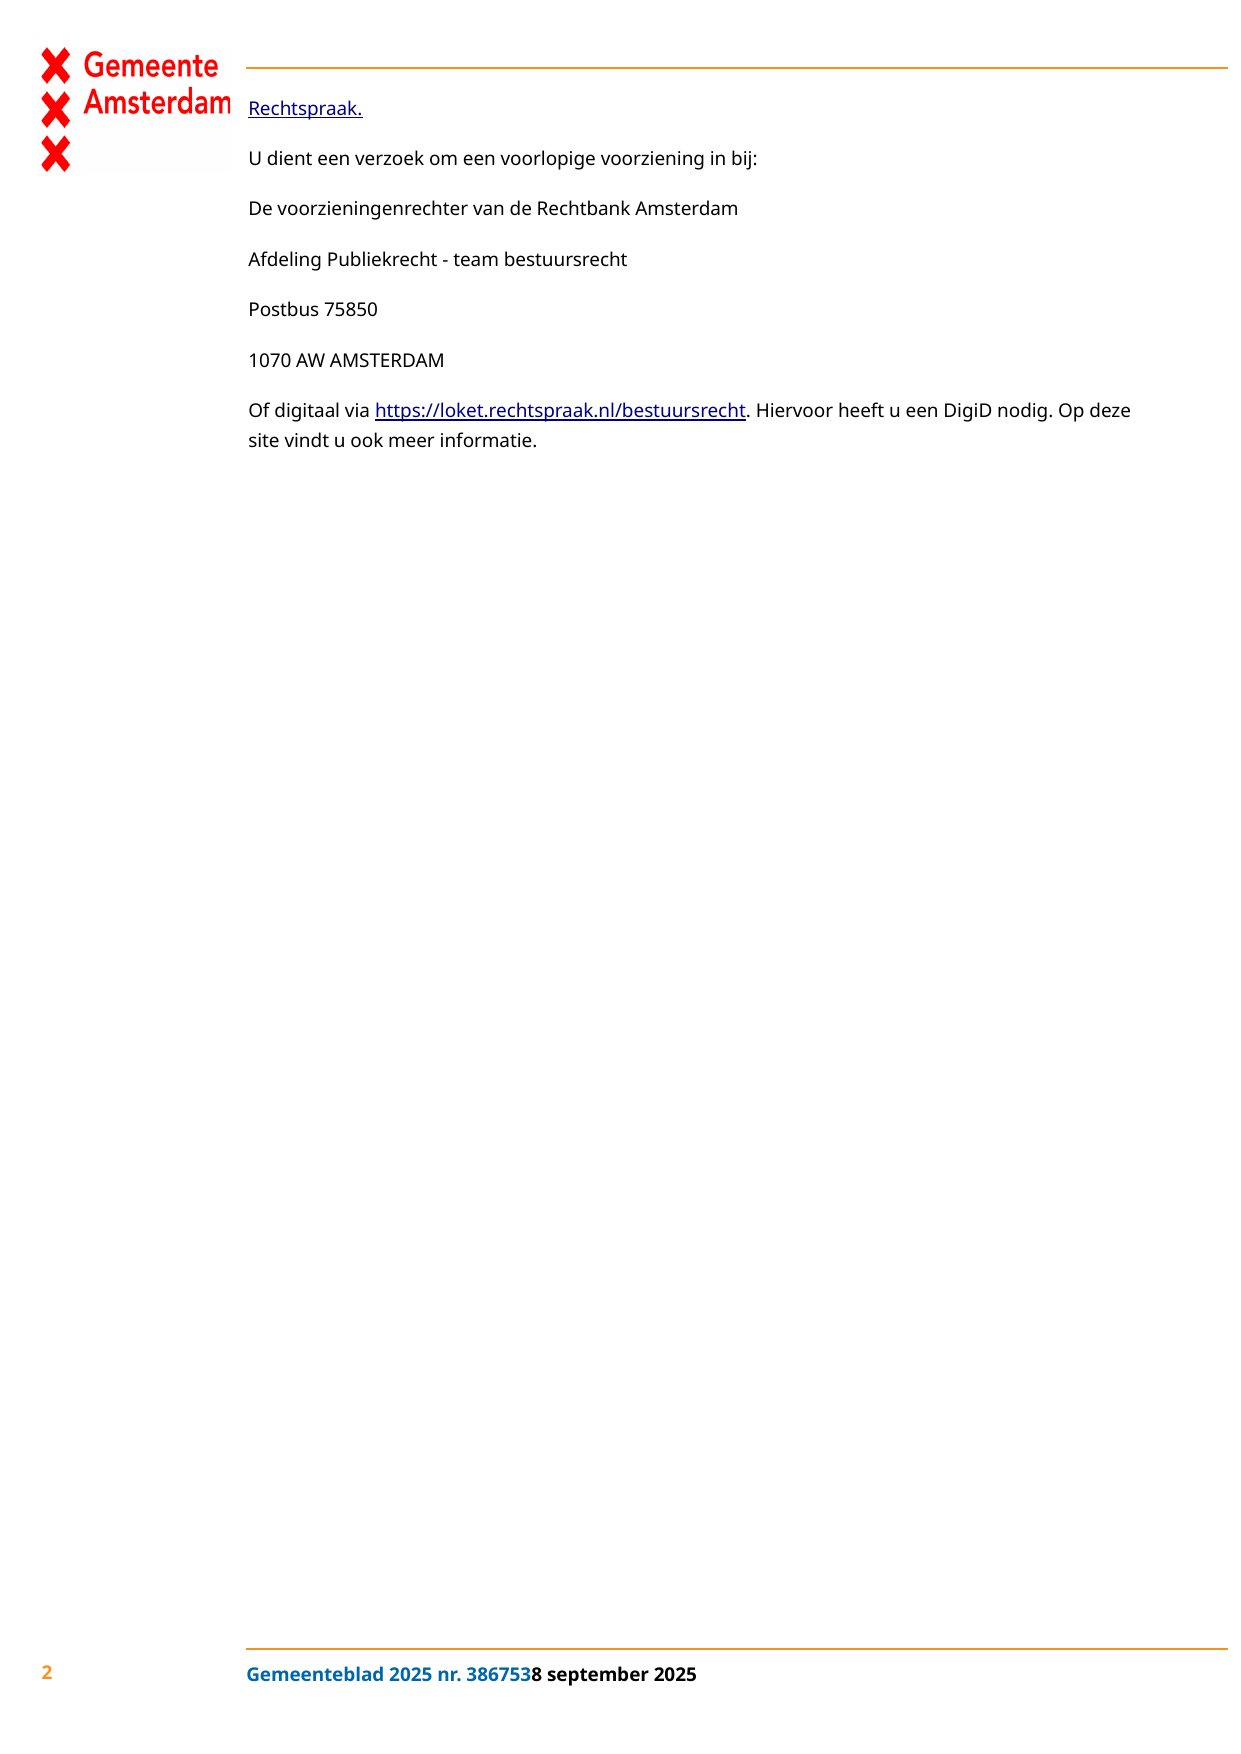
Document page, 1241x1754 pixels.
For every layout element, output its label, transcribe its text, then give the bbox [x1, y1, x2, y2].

text U dient een verzoek om een voorlopige voorziening in bij: [248, 145, 1152, 171]
text 1070 AW AMSTERDAM [248, 347, 1152, 373]
text Rechtspraak. [248, 95, 1152, 121]
text Postbus 75850 [248, 296, 1152, 322]
text De voorzieningenrechter van de Rechtbank Amsterdam [248, 196, 1152, 221]
picture [41, 47, 231, 172]
text Afdeling Publiekrecht - team bestuursrecht [248, 246, 1152, 272]
text Of digitaal via https://loket.rechtspraak.nl/bestuursrecht. Hiervoor heeft u een DigiD nodig. Op deze site vindt u ook meer informatie. [248, 397, 1152, 453]
